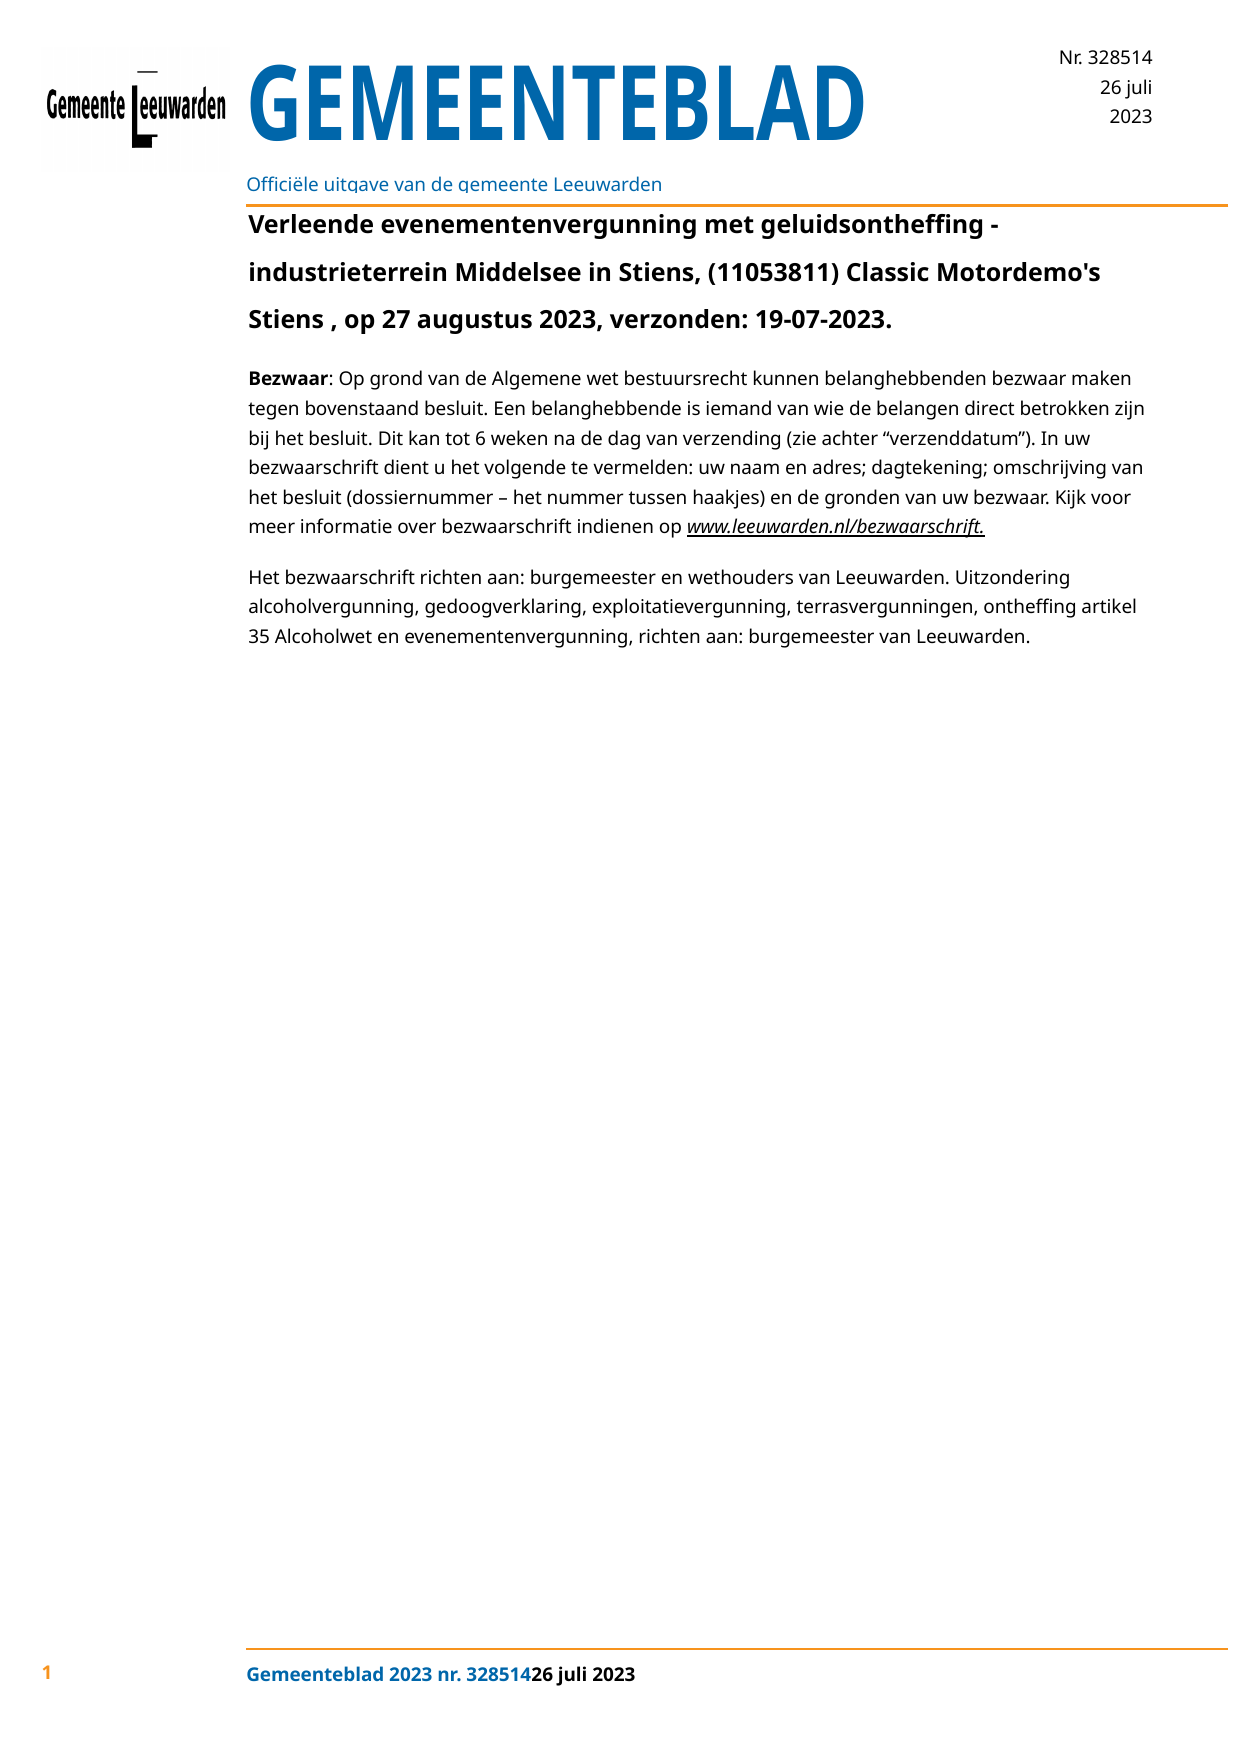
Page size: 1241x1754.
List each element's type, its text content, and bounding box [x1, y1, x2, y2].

picture [41, 47, 231, 172]
text Bezwaar: Op grond van de Algemene wet bestuursrecht kunnen belanghebbenden bezwaar maken tegen bovenstaand besluit. Een belanghebbende is iemand van wie de belangen direct betrokken zijn bij het besluit. Dit kan tot 6 weken na de dag van verzending (zie achter “verzenddatum”). In uw bezwaarschrift dient u het volgende te vermelden: uw naam en adres; dagtekening; omschrijving van het besluit (dossiernummer – het nummer tussen haakjes) en de gronden van uw bezwaar. Kijk voor meer informatie over bezwaarschrift indienen op www.leeuwarden.nl/bezwaarschrift. [248, 366, 1152, 539]
text Verleende evenementenvergunning met geluidsontheffing -industrieterrein Middelsee in Stiens, (11053811) Classic Motordemo's Stiens , op 27 augustus 2023, verzonden: 19-07-2023. [248, 207, 1152, 336]
text Het bezwaarschrift richten aan: burgemeester en wethouders van Leeuwarden. Uitzondering alcoholvergunning, gedoogverklaring, exploitatievergunning, terrasvergunningen, ontheffing artikel 35 Alcoholwet en evenementenvergunning, richten aan: burgemeester van Leeuwarden. [248, 564, 1152, 649]
